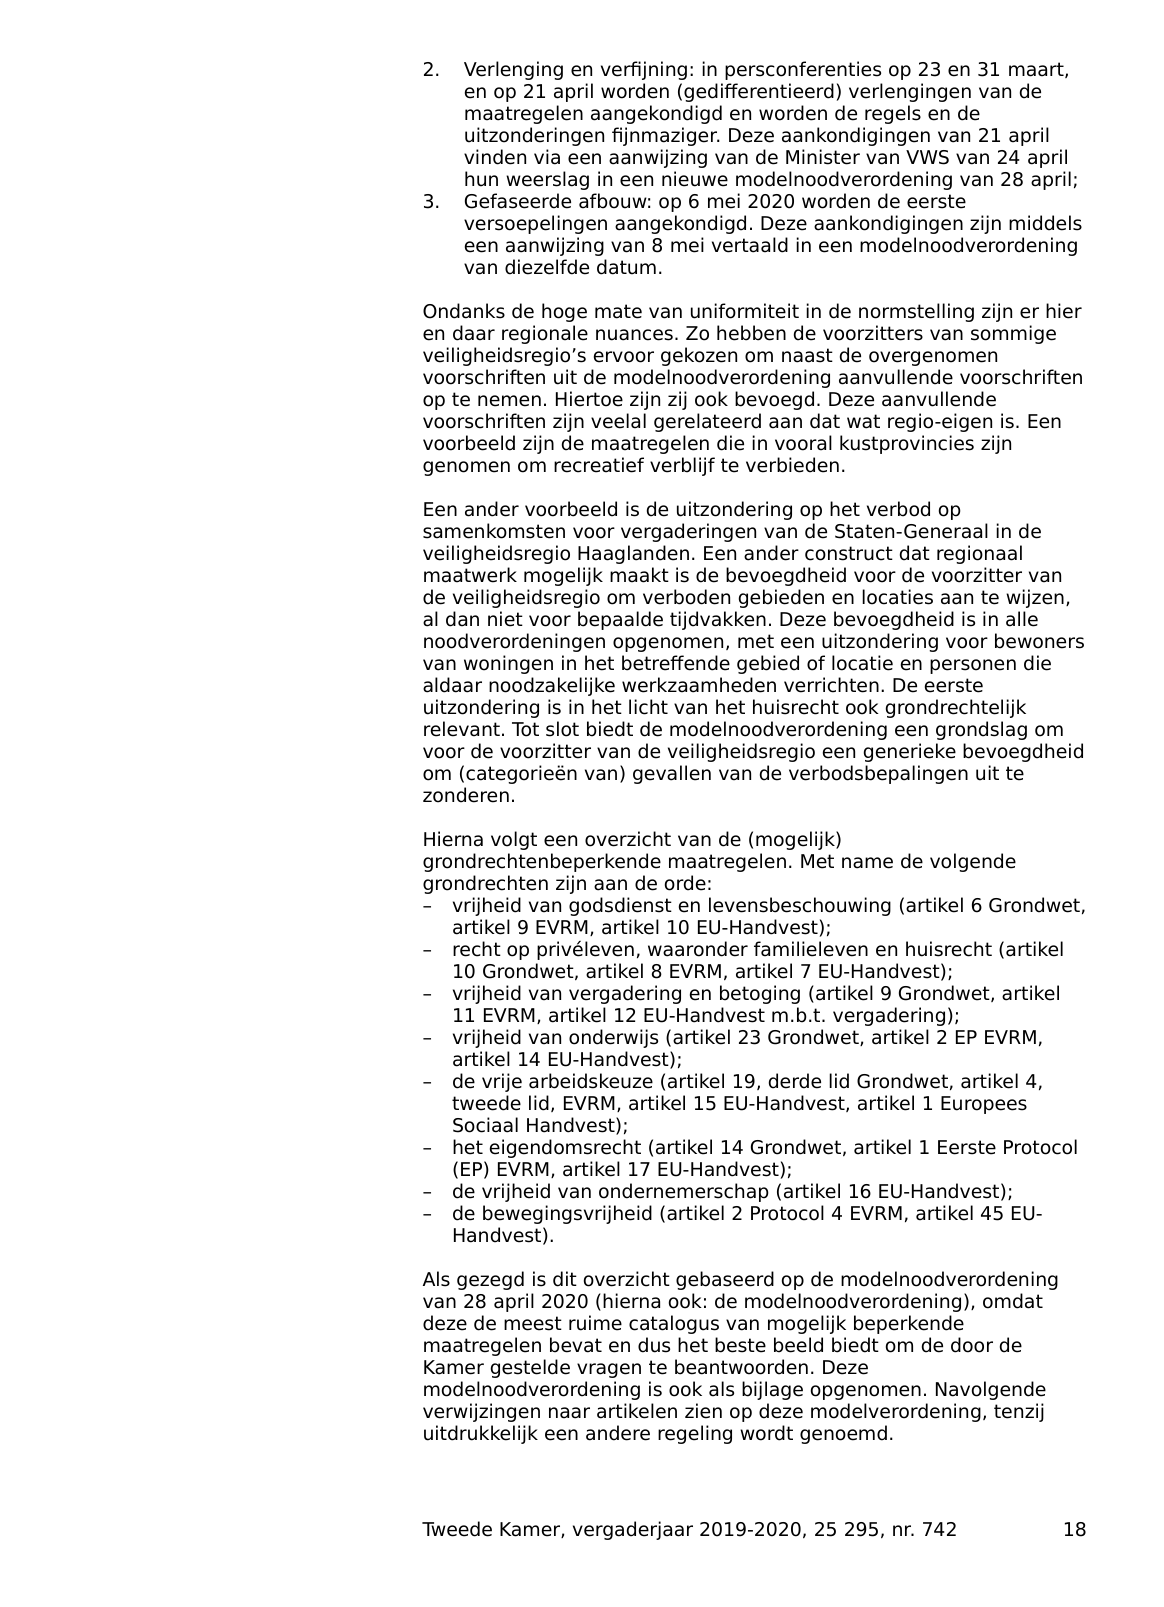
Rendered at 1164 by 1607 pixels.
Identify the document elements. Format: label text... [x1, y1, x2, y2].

text Als gezegd is dit overzicht gebaseerd op de modelnoodverordening van 28 april 2020 (hierna ook: de modelnoodverordening), omdat deze de meest ruime catalogus van mogelijk beperkende maatregelen bevat en dus het beste beeld biedt om de door de Kamer gestelde vragen te beantwoorden. Deze modelnoodverordening is ook als bijlage opgenomen. Navolgende verwijzingen naar artikelen zien op deze modelverordening, tenzij uitdrukkelijk een andere regeling wordt genoemd. [422, 1269, 1087, 1444]
text Ondanks de hoge mate van uniformiteit in de normstelling zijn er hier en daar regionale nuances. Zo hebben de voorzitters van sommige veiligheidsregio’s ervoor gekozen om naast de overgenomen voorschriften uit de modelnoodverordening aanvullende voorschriften op te nemen. Hiertoe zijn zij ook bevoegd. Deze aanvullende voorschriften zijn veelal gerelateerd aan dat wat regio-eigen is. Een voorbeeld zijn de maatregelen die in vooral kustprovincies zijn genomen om recreatief verblijf te verbieden. [422, 301, 1087, 477]
text – de bewegingsvrijheid (artikel 2 Protocol 4 EVRM, artikel 45 EU-Handvest). [422, 1203, 1087, 1247]
text – vrijheid van onderwijs (artikel 23 Grondwet, artikel 2 EP EVRM, artikel 14 EU-Handvest); [422, 1027, 1087, 1071]
text – vrijheid van godsdienst en levensbeschouwing (artikel 6 Grondwet, artikel 9 EVRM, artikel 10 EU-Handvest); [422, 895, 1087, 939]
text 2. Verlenging en verfijning: in persconferenties op 23 en 31 maart, en op 21 april worden (gedifferentieerd) verlengingen van de maatregelen aangekondigd en worden de regels en de uitzonderingen fijnmaziger. Deze aankondigingen van 21 april vinden via een aanwijzing van de Minister van VWS van 24 april hun weerslag in een nieuwe modelnoodverordening van 28 april; [422, 59, 1087, 191]
text – de vrijheid van ondernemerschap (artikel 16 EU-Handvest); [422, 1181, 1087, 1203]
text – recht op privéleven, waaronder familieleven en huisrecht (artikel 10 Grondwet, artikel 8 EVRM, artikel 7 EU-Handvest); [422, 939, 1087, 983]
text – het eigendomsrecht (artikel 14 Grondwet, artikel 1 Eerste Protocol (EP) EVRM, artikel 17 EU-Handvest); [422, 1137, 1087, 1181]
text 3. Gefaseerde afbouw: op 6 mei 2020 worden de eerste versoepelingen aangekondigd. Deze aankondigingen zijn middels een aanwijzing van 8 mei vertaald in een modelnoodverordening van diezelfde datum. [422, 191, 1087, 279]
text Een ander voorbeeld is de uitzondering op het verbod op samenkomsten voor vergaderingen van de Staten-Generaal in de veiligheidsregio Haaglanden. Een ander construct dat regionaal maatwerk mogelijk maakt is de bevoegdheid voor de voorzitter van de veiligheidsregio om verboden gebieden en locaties aan te wijzen, al dan niet voor bepaalde tijdvakken. Deze bevoegdheid is in alle noodverordeningen opgenomen, met een uitzondering voor bewoners van woningen in het betreffende gebied of locatie en personen die aldaar noodzakelijke werkzaamheden verrichten. De eerste uitzondering is in het licht van het huisrecht ook grondrechtelijk relevant. Tot slot biedt de modelnoodverordening een grondslag om voor de voorzitter van de veiligheidsregio een generieke bevoegdheid om (categorieën van) gevallen van de verbodsbepalingen uit te zonderen. [422, 499, 1087, 807]
text – vrijheid van vergadering en betoging (artikel 9 Grondwet, artikel 11 EVRM, artikel 12 EU-Handvest m.b.t. vergadering); [422, 983, 1087, 1027]
text Hierna volgt een overzicht van de (mogelijk) grondrechtenbeperkende maatregelen. Met name de volgende grondrechten zijn aan de orde: [422, 829, 1087, 895]
text – de vrije arbeidskeuze (artikel 19, derde lid Grondwet, artikel 4, tweede lid, EVRM, artikel 15 EU-Handvest, artikel 1 Europees Sociaal Handvest); [422, 1071, 1087, 1137]
